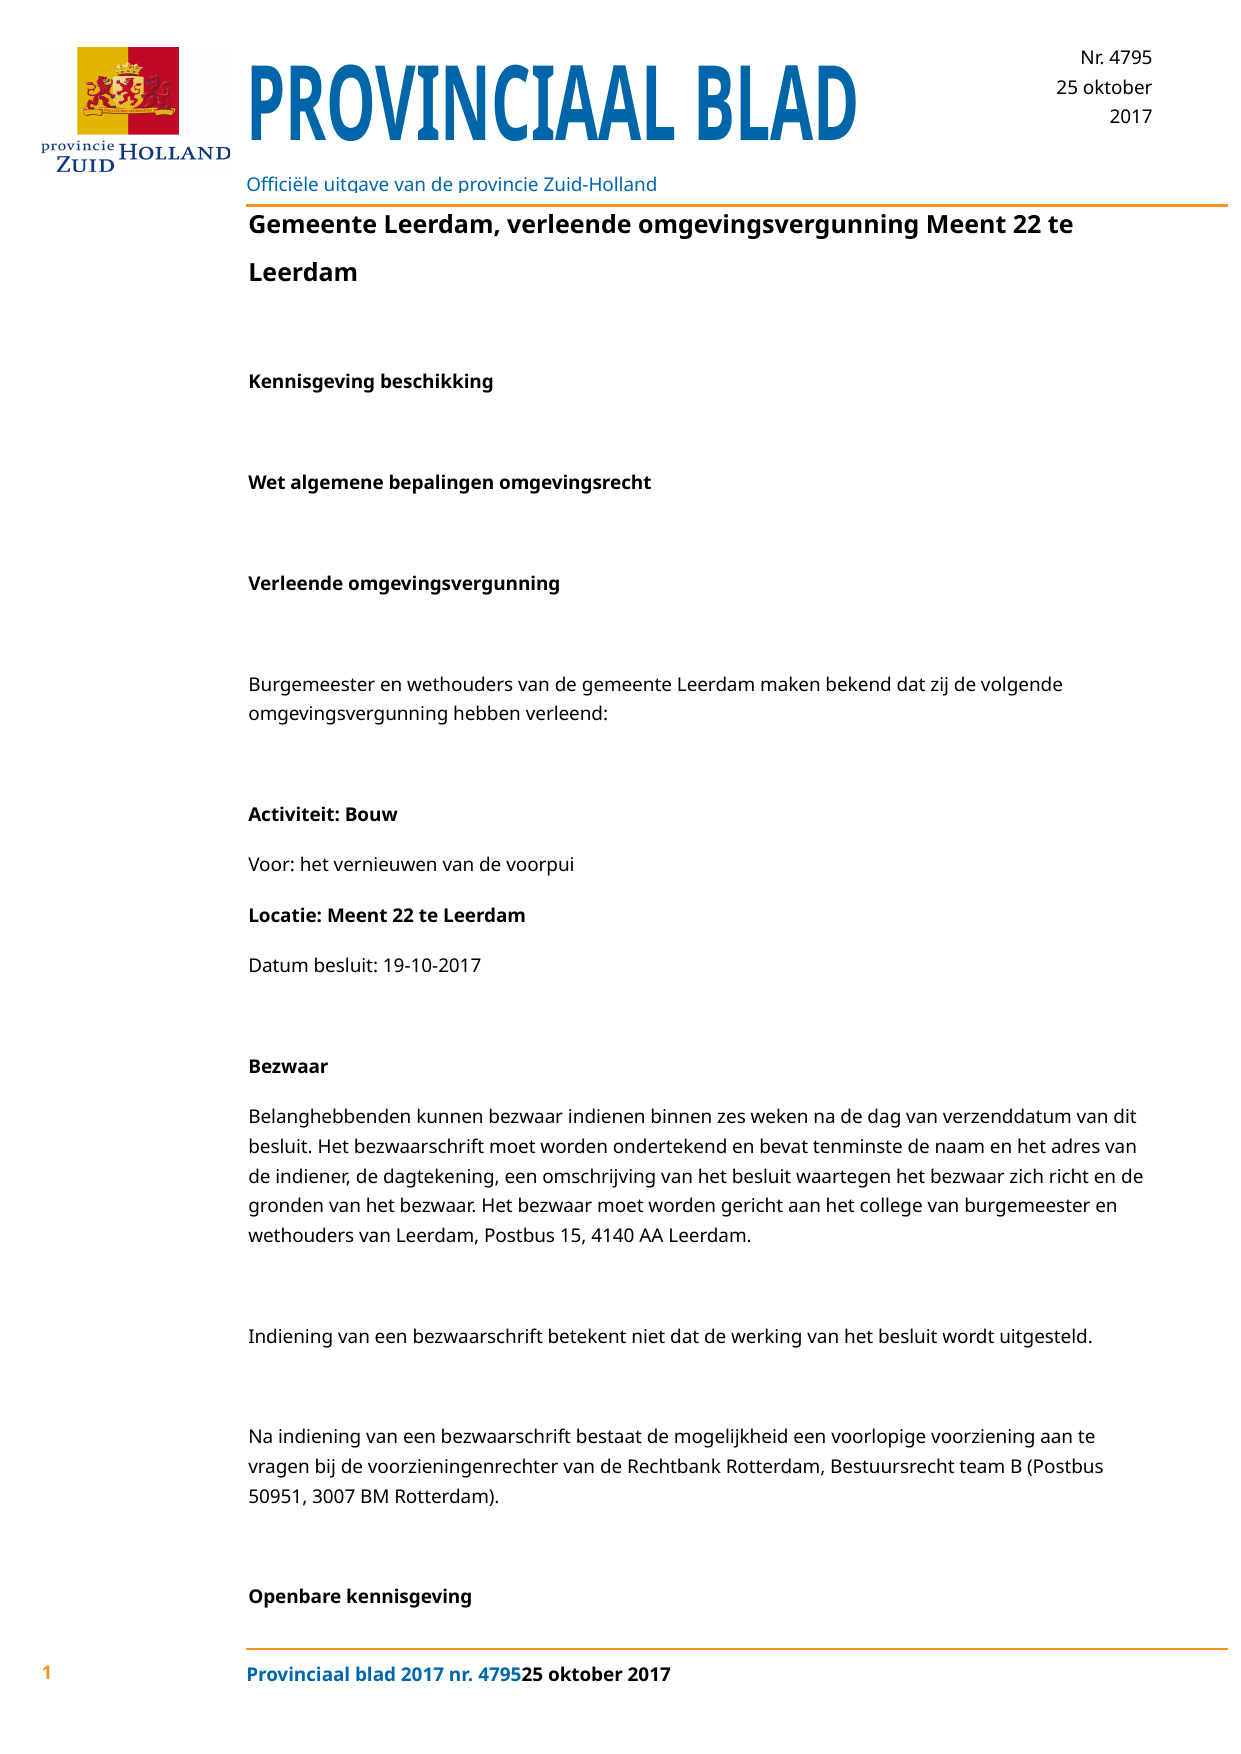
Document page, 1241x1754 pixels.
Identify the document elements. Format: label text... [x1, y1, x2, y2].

text Kennisgeving beschikking [248, 368, 1152, 394]
text Voor: het vernieuwen van de voorpui [248, 852, 1152, 877]
text Verleende omgevingsvergunning [248, 570, 1152, 596]
text Burgemeester en wethouders van de gemeente Leerdam maken bekend dat zij de volgende omgevingsvergunning hebben verleend: [248, 671, 1152, 726]
text Activiteit: Bouw [248, 801, 1152, 827]
text Locatie: Meent 22 te Leerdam [248, 902, 1152, 928]
text Na indiening van een bezwaarschrift bestaat de mogelijkheid een voorlopige voorziening aan te vragen bij de voorzieningenrechter van de Rechtbank Rotterdam, Bestuursrecht team B (Postbus 50951, 3007 BM Rotterdam). [248, 1424, 1152, 1509]
text Bezwaar [248, 1053, 1152, 1079]
text Belanghebbenden kunnen bezwaar indienen binnen zes weken na de dag van verzenddatum van dit besluit. Het bezwaarschrift moet worden ondertekend en bevat tenminste de naam en het adres van de indiener, de dagtekening, een omschrijving van het besluit waartegen het bezwaar zich richt en de gronden van het bezwaar. Het bezwaar moet worden gericht aan het college van burgemeester en wethouders van Leerdam, Postbus 15, 4140 AA Leerdam. [248, 1104, 1152, 1248]
text Indiening van een bezwaarschrift betekent niet dat de werking van het besluit wordt uitgesteld. [248, 1323, 1152, 1349]
text Wet algemene bepalingen omgevingsrecht [248, 469, 1152, 495]
text Openbare kennisgeving [248, 1584, 1152, 1609]
picture [41, 47, 231, 172]
text Gemeente Leerdam, verleende omgevingsvergunning Meent 22 te Leerdam [248, 207, 1152, 288]
text Datum besluit: 19-10-2017 [248, 952, 1152, 978]
